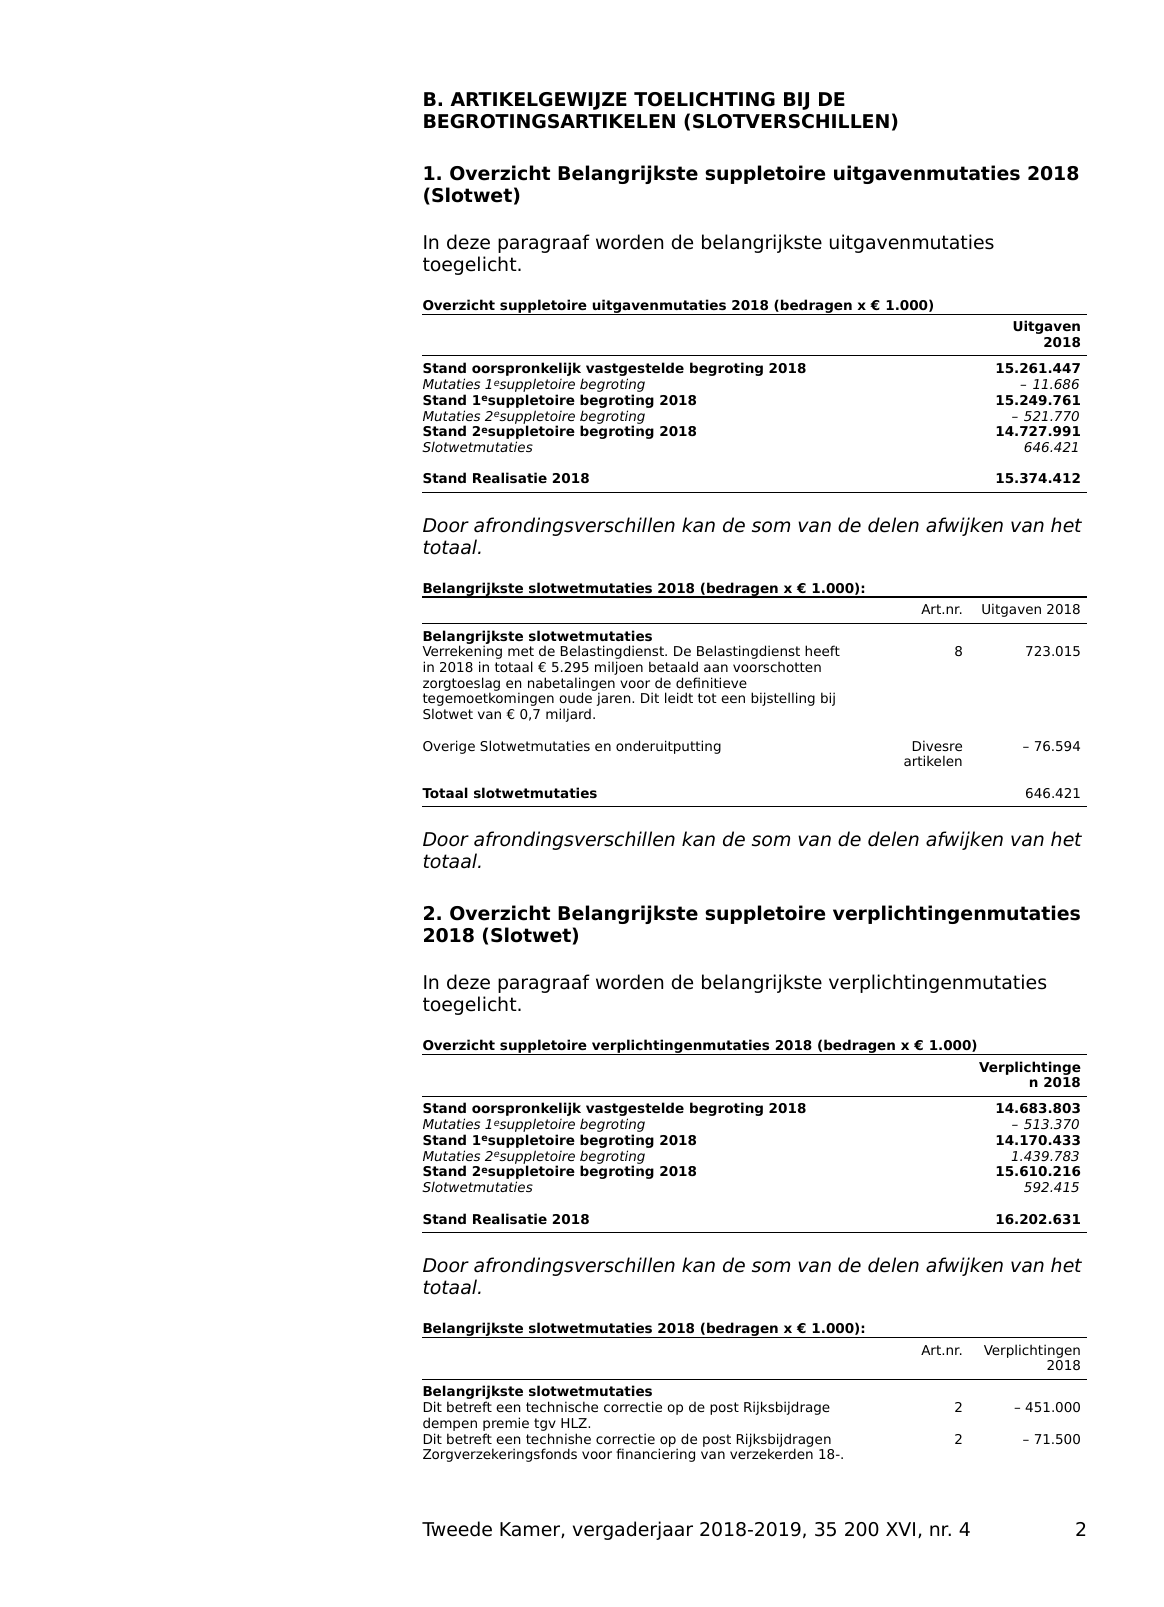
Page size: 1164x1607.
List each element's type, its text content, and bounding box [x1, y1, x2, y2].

table_header Overzicht suppletoire uitgavenmutaties 2018 (bedragen x € 1.000) [422, 298, 1087, 313]
table_cell Stand 2esuppletoire begroting 2018 [422, 424, 968, 440]
table_cell – 11.686 [969, 377, 1087, 393]
table_cell Stand 2esuppletoire begroting 2018 [422, 1164, 968, 1180]
table_cell 15.261.447 [969, 356, 1087, 377]
table_cell [850, 723, 968, 738]
text Door afrondingsverschillen kan de som van de delen afwijken van het totaal. [422, 1255, 1087, 1299]
table_cell Verplichtingen 2018 [969, 1338, 1087, 1378]
table_cell Art.nr. [850, 598, 968, 623]
table_cell 1.439.783 [969, 1149, 1087, 1164]
table_cell 723.015 [969, 644, 1087, 723]
table_cell Belangrijkste slotwetmutaties [422, 1380, 850, 1400]
table_cell Stand oorspronkelijk vastgestelde begroting 2018 [422, 1097, 968, 1117]
table_cell Divesre artikelen [850, 739, 968, 770]
subtitle 1. Overzicht Belangrijkste suppletoire uitgavenmutaties 2018 (Slotwet) [422, 163, 1087, 207]
table_header Belangrijkste slotwetmutaties 2018 (bedragen x € 1.000): [422, 1321, 1087, 1337]
table_cell [969, 624, 1087, 644]
table_cell [969, 456, 1087, 471]
table_cell Overige Slotwetmutaties en onderuitputting [422, 739, 850, 770]
table_cell 15.249.761 [969, 393, 1087, 408]
table_cell 15.374.412 [969, 471, 1087, 492]
table_cell Art.nr. [850, 1338, 968, 1378]
table_cell 646.421 [969, 440, 1087, 456]
table_cell [422, 770, 850, 786]
table_cell Stand Realisatie 2018 [422, 471, 968, 492]
table_cell [969, 1380, 1087, 1400]
table_cell – 451.000 [969, 1400, 1087, 1431]
table_cell 15.610.216 [969, 1164, 1087, 1180]
table_cell [422, 1338, 850, 1378]
table_cell Verplichtingen 2018 [969, 1055, 1087, 1096]
table_cell 646.421 [969, 786, 1087, 806]
table_cell 14.170.433 [969, 1133, 1087, 1148]
table_cell Verrekening met de Belastingdienst. De Belastingdienst heeft in 2018 in totaal € 5.295 miljoen betaald aan voorschotten zorgtoeslag en nabetalingen voor de definitieve tegemoetkomingen oude jaren. Dit leidt tot een bijstelling bij Slotwet van € 0,7 miljard. [422, 644, 850, 723]
table_cell – 513.370 [969, 1117, 1087, 1133]
table_cell – 71.500 [969, 1431, 1087, 1463]
table_cell Uitgaven 2018 [969, 598, 1087, 623]
table_cell – 521.770 [969, 408, 1087, 424]
table_cell Mutaties 1esuppletoire begroting [422, 377, 968, 393]
table_cell Stand Realisatie 2018 [422, 1211, 968, 1232]
table_cell [422, 723, 850, 738]
text In deze paragraaf worden de belangrijkste uitgavenmutaties toegelicht. [422, 232, 1087, 276]
table_cell Stand 1esuppletoire begroting 2018 [422, 393, 968, 408]
table_cell 592.415 [969, 1180, 1087, 1196]
table_cell [422, 1196, 968, 1211]
table_cell [850, 770, 968, 786]
table_cell [422, 456, 968, 471]
table_cell Mutaties 2esuppletoire begroting [422, 408, 968, 424]
table_cell Belangrijkste slotwetmutaties [422, 624, 850, 644]
table_cell Dit betreft een technishe correctie op de post Rijksbijdragen Zorgverzekeringsfonds voor financiering van verzekerden 18-. [422, 1431, 850, 1463]
table_cell [969, 770, 1087, 786]
table_cell Mutaties 2esuppletoire begroting [422, 1149, 968, 1164]
table_cell Slotwetmutaties [422, 1180, 968, 1196]
table_cell 16.202.631 [969, 1211, 1087, 1232]
table_cell [969, 1196, 1087, 1211]
table_cell [422, 315, 968, 355]
table_cell 2 [850, 1431, 968, 1463]
table_cell – 76.594 [969, 739, 1087, 770]
table_cell Stand oorspronkelijk vastgestelde begroting 2018 [422, 356, 968, 377]
table_header Belangrijkste slotwetmutaties 2018 (bedragen x € 1.000): [422, 581, 1087, 596]
subtitle B. ARTIKELGEWIJZE TOELICHTING BIJ DE BEGROTINGSARTIKELEN (SLOTVERSCHILLEN) [422, 89, 1087, 133]
table_cell [850, 1380, 968, 1400]
table_cell [422, 598, 850, 623]
table_cell [422, 1055, 968, 1096]
table_cell [850, 786, 968, 806]
table_cell 8 [850, 644, 968, 723]
table_header Overzicht suppletoire verplichtingenmutaties 2018 (bedragen x € 1.000) [422, 1038, 1087, 1054]
table_cell [969, 723, 1087, 738]
table_cell 2 [850, 1400, 968, 1431]
text In deze paragraaf worden de belangrijkste verplichtingenmutaties toegelicht. [422, 972, 1087, 1016]
table_cell Uitgaven 2018 [969, 315, 1087, 355]
table_cell Slotwetmutaties [422, 440, 968, 456]
table_cell Mutaties 1esuppletoire begroting [422, 1117, 968, 1133]
subtitle 2. Overzicht Belangrijkste suppletoire verplichtingenmutaties 2018 (Slotwet) [422, 903, 1087, 947]
text Door afrondingsverschillen kan de som van de delen afwijken van het totaal. [422, 829, 1087, 873]
table_cell 14.683.803 [969, 1097, 1087, 1117]
text Door afrondingsverschillen kan de som van de delen afwijken van het totaal. [422, 515, 1087, 559]
table_cell Dit betreft een technische correctie op de post Rijksbijdrage dempen premie tgv HLZ. [422, 1400, 850, 1431]
table_cell [850, 624, 968, 644]
table_cell 14.727.991 [969, 424, 1087, 440]
table_cell Stand 1esuppletoire begroting 2018 [422, 1133, 968, 1148]
table_cell Totaal slotwetmutaties [422, 786, 850, 806]
